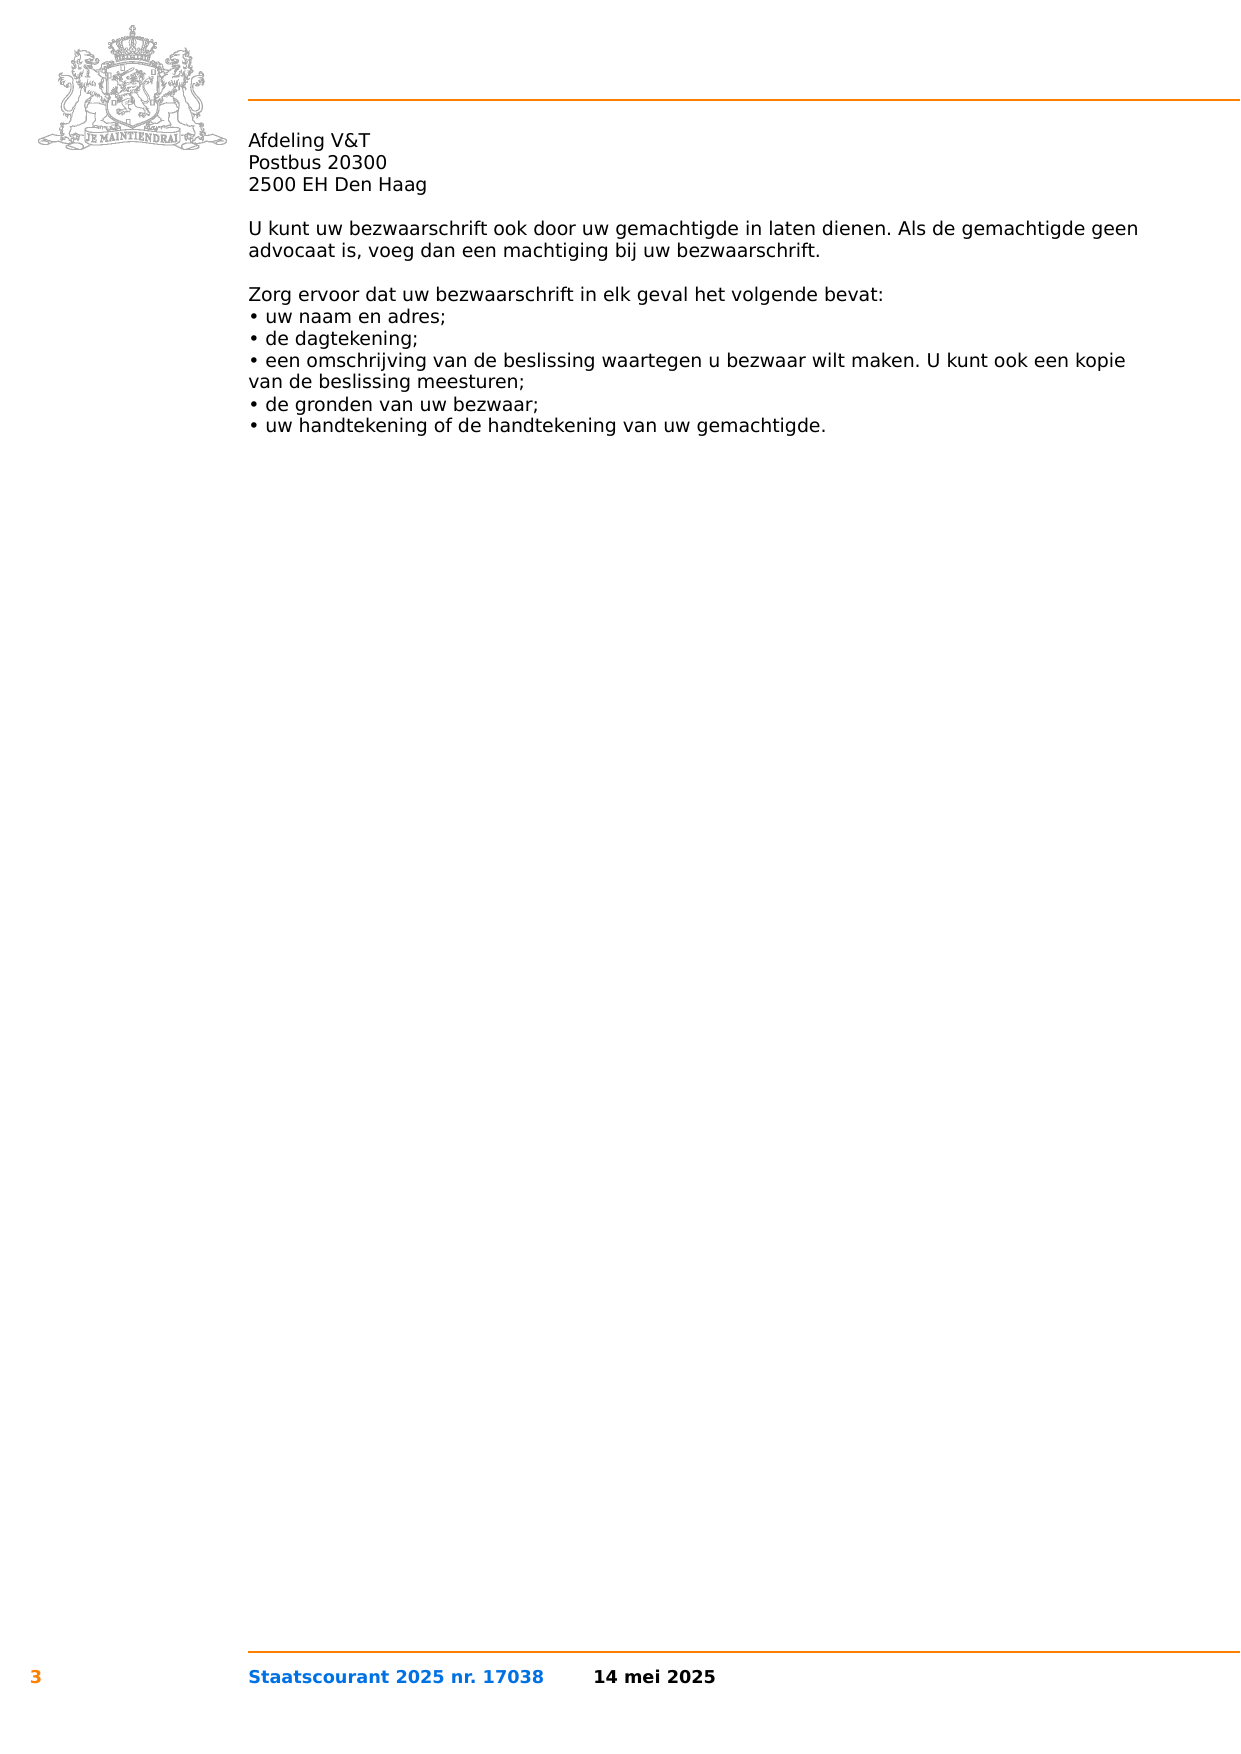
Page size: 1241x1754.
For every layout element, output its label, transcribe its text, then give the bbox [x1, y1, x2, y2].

text U kunt uw bezwaarschrift ook door uw gemachtigde in laten dienen. Als de gemachtigde geen advocaat is, voeg dan een machtiging bij uw bezwaarschrift. [248, 218, 1163, 262]
picture [38, 25, 227, 150]
text • de gronden van uw bezwaar; [248, 393, 1163, 415]
text • uw naam en adres; [248, 306, 1163, 327]
text Zorg ervoor dat uw bezwaarschrift in elk geval het volgende bevat: [248, 283, 1163, 306]
text • de dagtekening; [248, 327, 1163, 349]
text Postbus 20300 [248, 152, 1163, 174]
text • een omschrijving van de beslissing waartegen u bezwaar wilt maken. U kunt ook een kopie van de beslissing meesturen; [248, 349, 1163, 393]
text • uw handtekening of de handtekening van uw gemachtigde. [248, 415, 1163, 437]
text 2500 EH Den Haag [248, 174, 1163, 196]
text Afdeling V&T [248, 130, 1163, 152]
